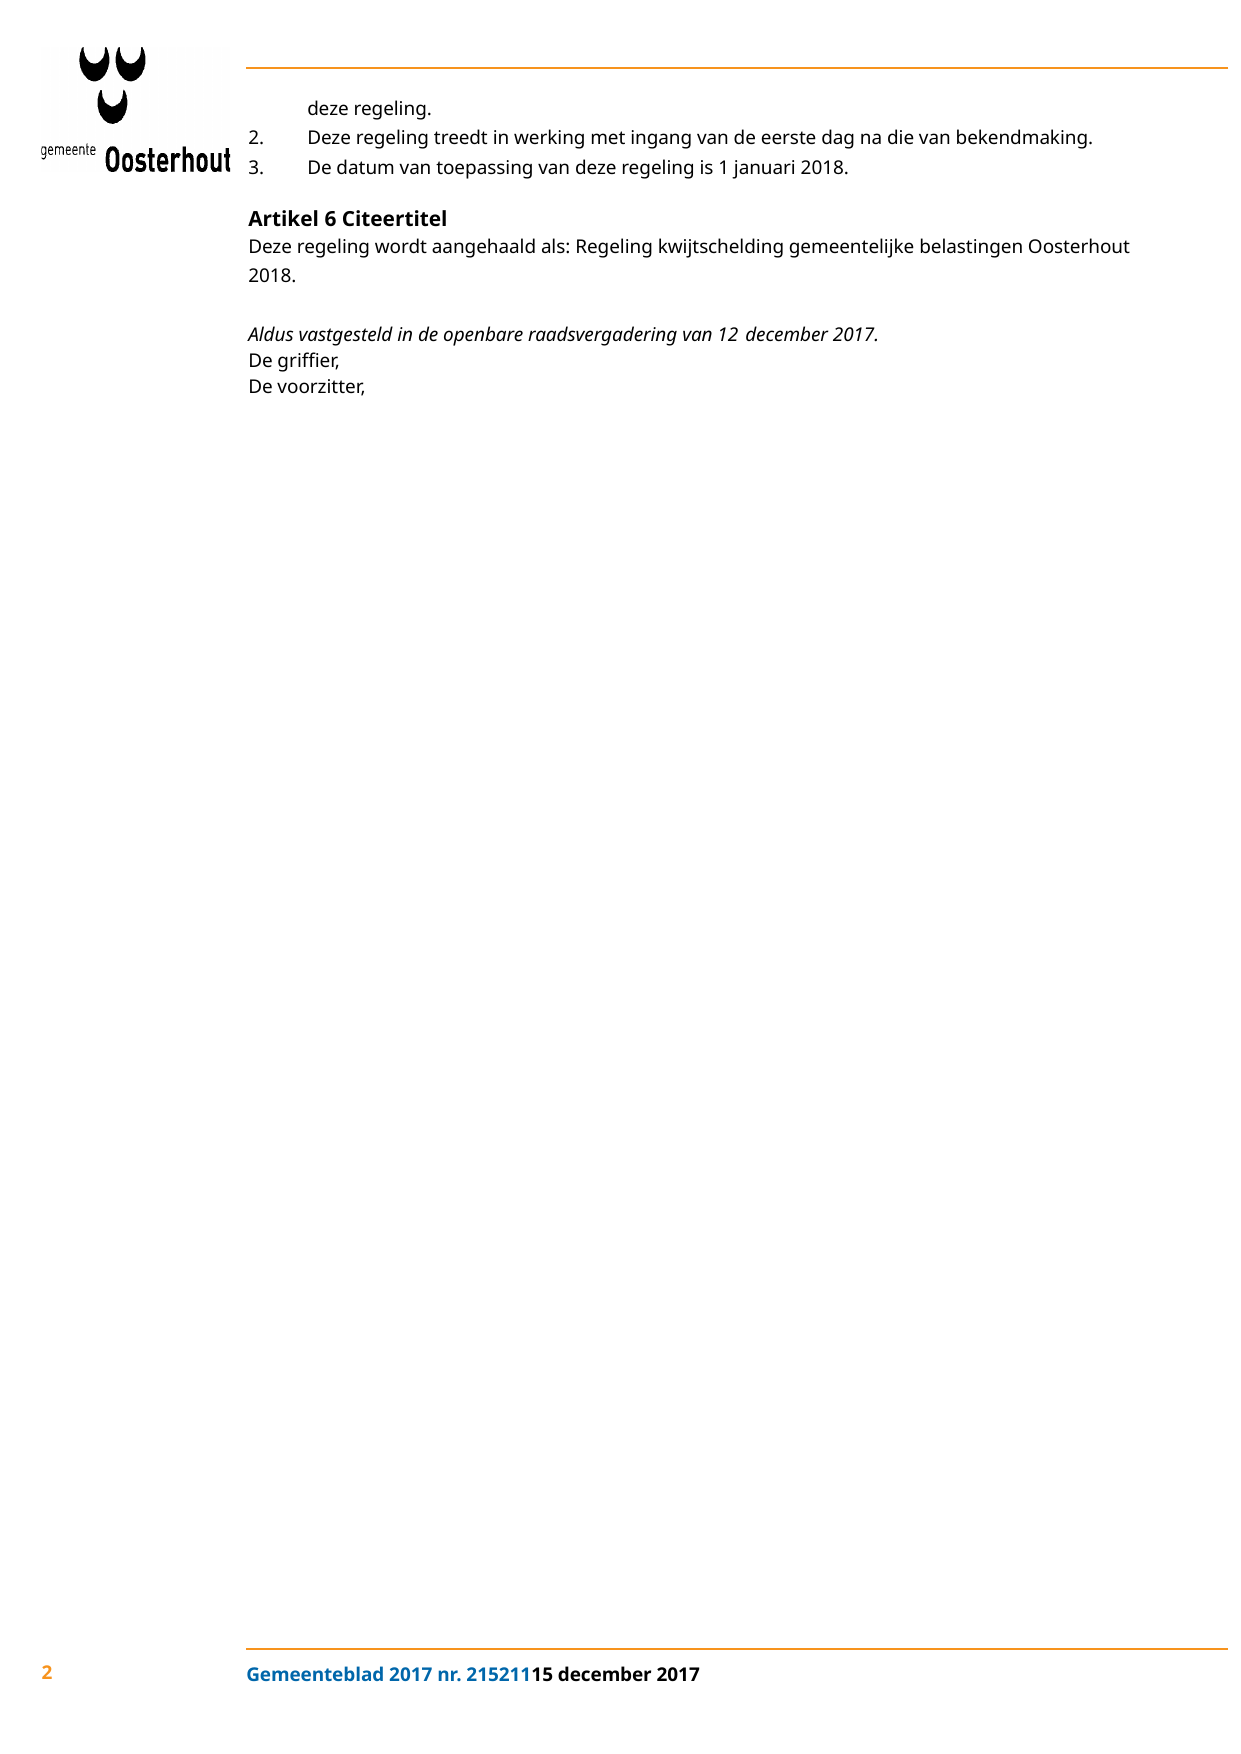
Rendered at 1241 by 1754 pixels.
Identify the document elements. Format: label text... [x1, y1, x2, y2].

text De voorzitter, [248, 373, 1152, 399]
list deze regeling. [248, 95, 1152, 121]
text Aldus vastgesteld in de openbare raadsvergadering van 12 december 2017. [248, 322, 1152, 347]
picture [41, 47, 231, 172]
list De datum van toepassing van deze regeling is 1 januari 2018. [248, 154, 1152, 180]
text De griffier, [248, 347, 1152, 373]
list Deze regeling treedt in werking met ingang van de eerste dag na die van bekendmaking. [248, 124, 1152, 150]
text Deze regeling wordt aangehaald als: Regeling kwijtschelding gemeentelijke belastingen Oosterhout 2018. [248, 233, 1152, 288]
text Artikel 6 Citeertitel [248, 204, 1152, 233]
